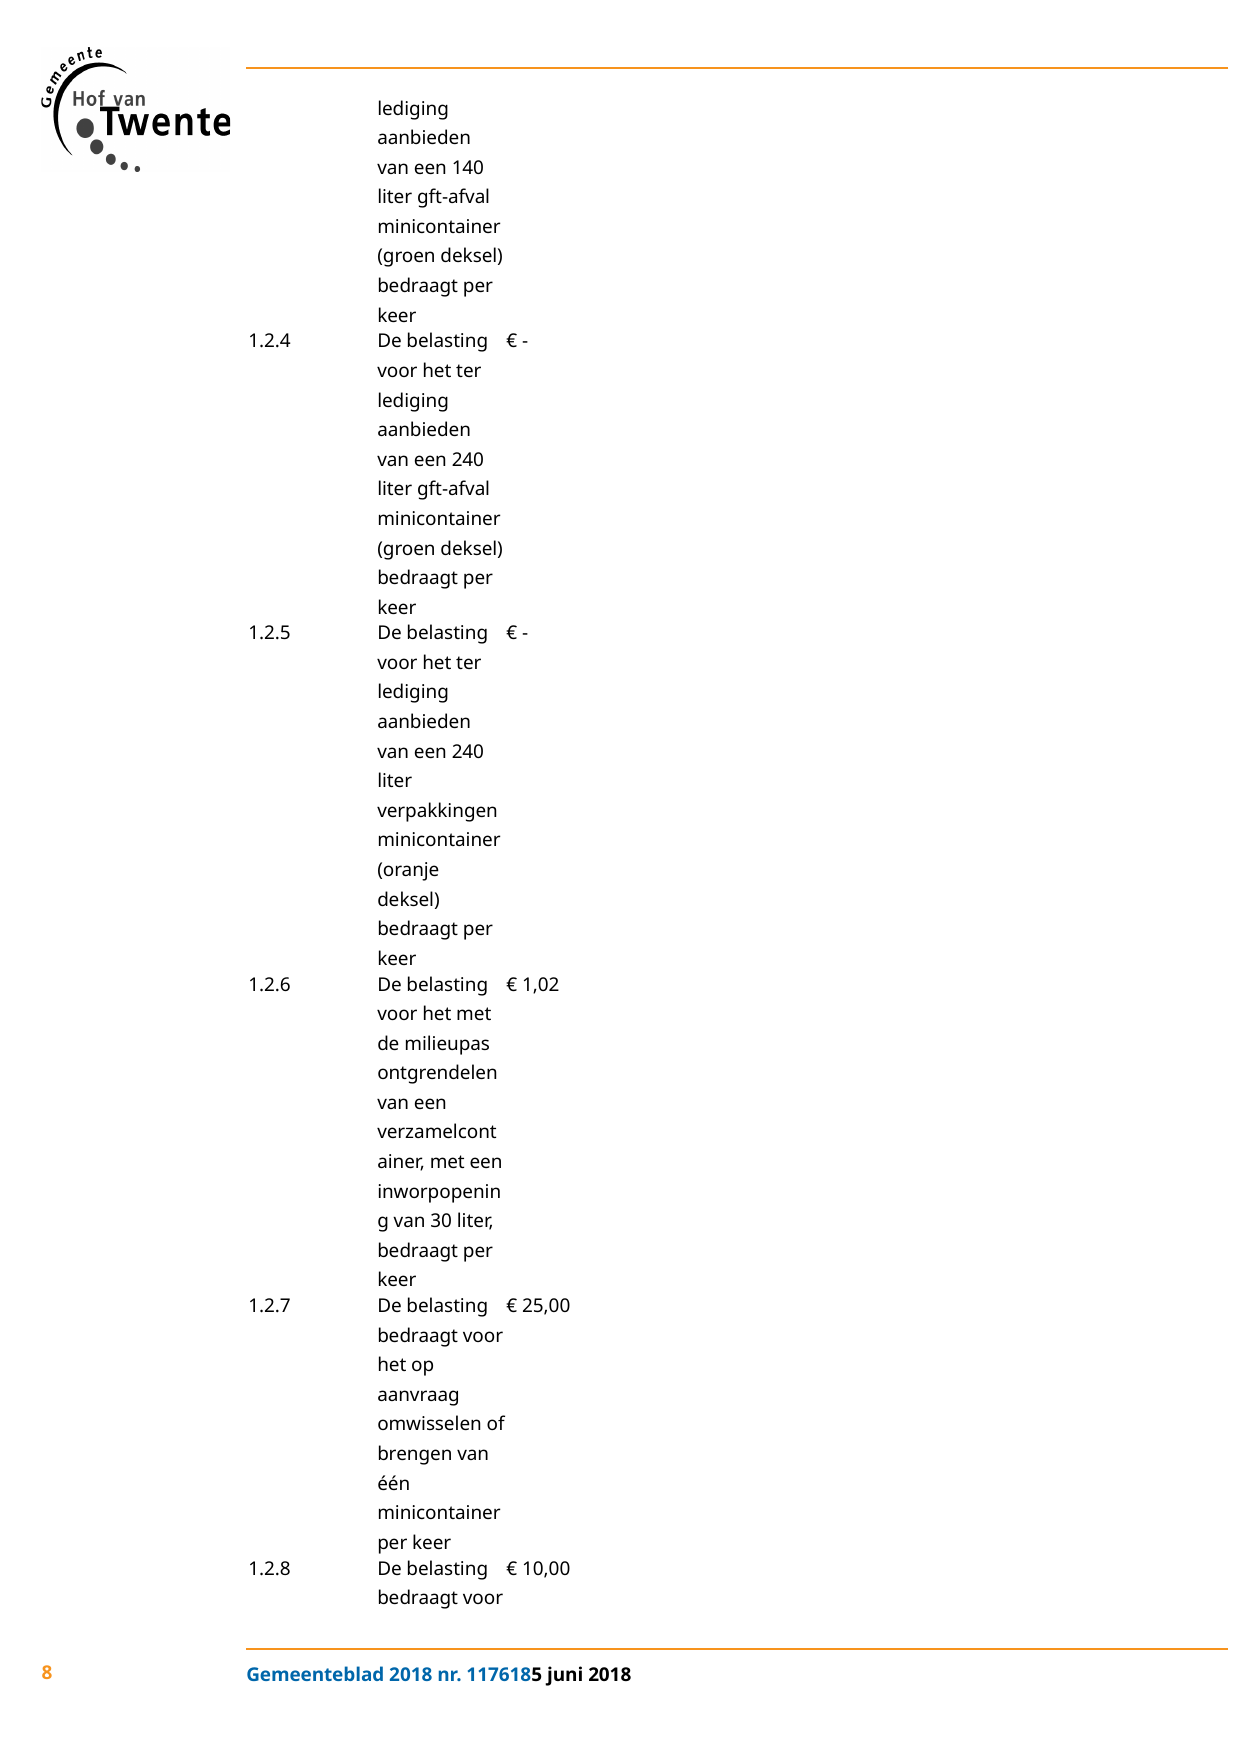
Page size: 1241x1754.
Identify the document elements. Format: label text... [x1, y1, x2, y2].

table_cell € - [506, 328, 635, 619]
table_cell 1.2.5 [248, 620, 377, 971]
table_cell De belasting voor het ter lediging aanbieden van een 240 liter gft‑afval minicontainer (groen deksel) bedraagt per keer [377, 328, 506, 619]
table_cell 1.2.8 [248, 1555, 377, 1610]
table_cell € 25,00 [506, 1292, 635, 1555]
table_cell De belasting bedraagt voor het op aanvraag omwisselen of brengen van één minicontainer per keer [377, 1292, 506, 1555]
table_cell [506, 95, 635, 328]
table_cell De belasting voor het met de milieupas ontgrendelen van een verzamelcontainer, met een inworpopening van 30 liter, bedraagt per keer [377, 971, 506, 1292]
table_cell € 1,02 [506, 971, 635, 1292]
table_cell De belasting voor het ter lediging aanbieden van een 240 liter verpakkingenminicontainer (oranje deksel) bedraagt per keer [377, 620, 506, 971]
table_cell 1.2.4 [248, 328, 377, 619]
picture [41, 47, 231, 172]
table_cell [248, 95, 377, 328]
table_cell 1.2.6 [248, 971, 377, 1292]
table_cell € - [506, 620, 635, 971]
table_cell De belasting bedraagt voor [377, 1555, 506, 1610]
table_cell lediging aanbieden van een 140 liter gft‑afval minicontainer (groen deksel) bedraagt per keer [377, 95, 506, 328]
table_cell € 10,00 [506, 1555, 635, 1610]
table_cell 1.2.7 [248, 1292, 377, 1555]
